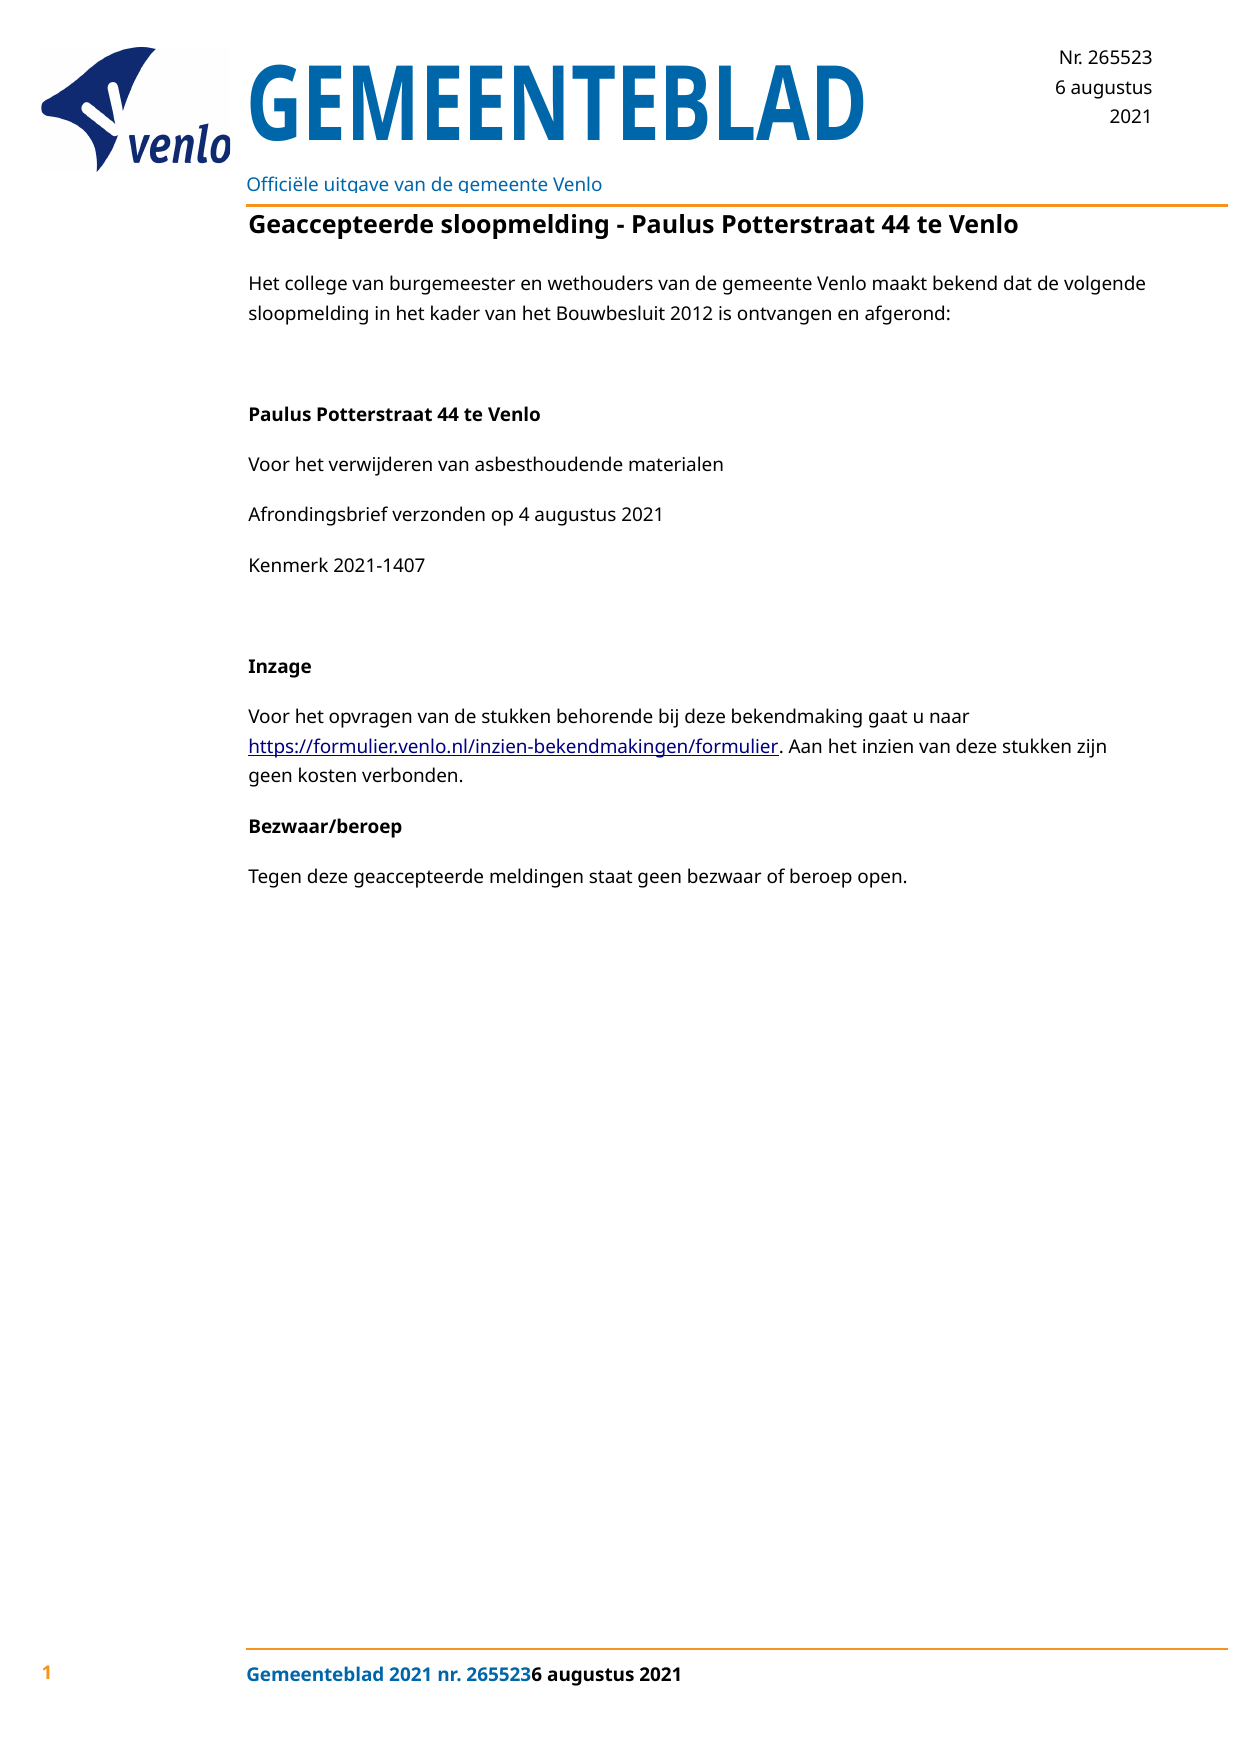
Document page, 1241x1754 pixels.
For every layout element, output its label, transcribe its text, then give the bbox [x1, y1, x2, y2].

picture [41, 47, 231, 172]
text Voor het opvragen van de stukken behorende bij deze bekendmaking gaat u naar https://formulier.venlo.nl/inzien-bekendmakingen/formulier. Aan het inzien van deze stukken zijn geen kosten verbonden. [248, 703, 1152, 788]
text Tegen deze geaccepteerde meldingen staat geen bezwaar of beroep open. [248, 863, 1152, 889]
text Voor het verwijderen van asbesthoudende materialen [248, 451, 1152, 477]
text Afrondingsbrief verzonden op 4 augustus 2021 [248, 502, 1152, 527]
text Inzage [248, 653, 1152, 678]
text Bezwaar/beroep [248, 813, 1152, 838]
text Het college van burgemeester en wethouders van de gemeente Venlo maakt bekend dat de volgende sloopmelding in het kader van het Bouwbesluit 2012 is ontvangen en afgerond: [248, 270, 1152, 326]
text Paulus Potterstraat 44 te Venlo [248, 401, 1152, 426]
text Kenmerk 2021-1407 [248, 552, 1152, 578]
text Geaccepteerde sloopmelding - Paulus Potterstraat 44 te Venlo [248, 207, 1152, 241]
